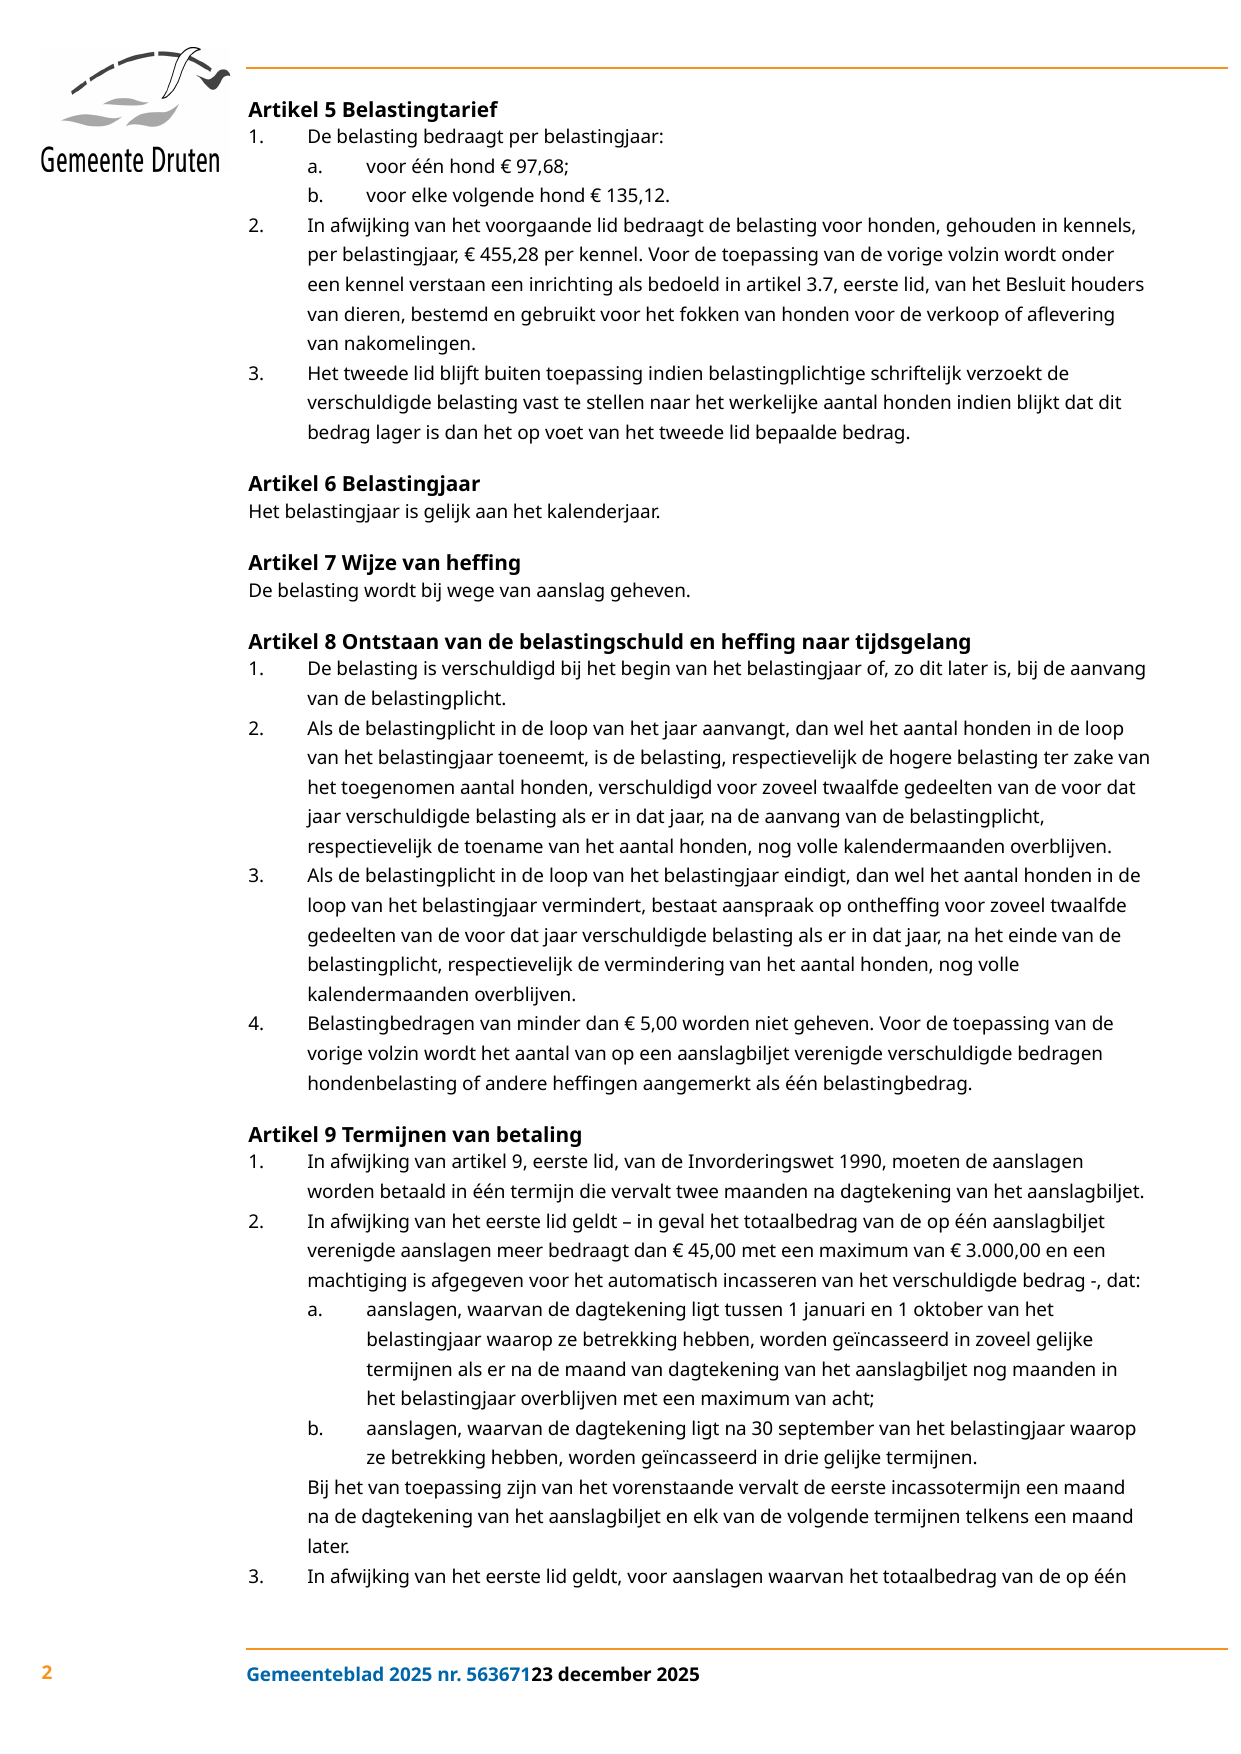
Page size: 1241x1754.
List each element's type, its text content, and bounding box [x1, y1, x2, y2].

list aanslagen, waarvan de dagtekening ligt na 30 september van het belastingjaar waarop ze betrekking hebben, worden geïncasseerd in drie gelijke termijnen. [307, 1415, 1152, 1470]
text Artikel 7 Wijze van heffing [248, 548, 1152, 577]
text De belasting wordt bij wege van aanslag geheven. [248, 577, 1152, 602]
list voor één hond € 97,68; [307, 153, 1152, 178]
list Bij het van toepassing zijn van het vorenstaande vervalt de eerste incassotermijn een maand na de dagtekening van het aanslagbiljet en elk van de volgende termijnen telkens een maand later. [248, 1474, 1152, 1559]
list Het tweede lid blijft buiten toepassing indien belastingplichtige schriftelijk verzoekt de verschuldigde belasting vast te stellen naar het werkelijke aantal honden indien blijkt dat dit bedrag lager is dan het op voet van het tweede lid bepaalde bedrag. [248, 360, 1152, 445]
list In afwijking van artikel 9, eerste lid, van de Invorderingswet 1990, moeten de aanslagen worden betaald in één termijn die vervalt twee maanden na dagtekening van het aanslagbiljet. [248, 1149, 1152, 1204]
list In afwijking van het eerste lid geldt, voor aanslagen waarvan het totaalbedrag van de op één [248, 1563, 1152, 1588]
list In afwijking van het eerste lid geldt – in geval het totaalbedrag van de op één aanslagbiljet verenigde aanslagen meer bedraagt dan € 45,00 met een maximum van € 3.000,00 en een machtiging is afgegeven voor het automatisch incasseren van het verschuldigde bedrag -, dat: [248, 1208, 1152, 1293]
picture [41, 47, 231, 172]
text Artikel 5 Belastingtarief [248, 95, 1152, 123]
text Artikel 6 Belastingjaar [248, 469, 1152, 498]
list voor elke volgende hond € 135,12. [307, 182, 1152, 208]
list De belasting bedraagt per belastingjaar: [248, 123, 1152, 149]
list Belastingbedragen van minder dan € 5,00 worden niet geheven. Voor de toepassing van de vorige volzin wordt het aantal van op een aanslagbiljet verenigde verschuldigde bedragen hondenbelasting of andere heffingen aangemerkt als één belastingbedrag. [248, 1011, 1152, 1096]
list De belasting is verschuldigd bij het begin van het belastingjaar of, zo dit later is, bij de aanvang van de belastingplicht. [248, 656, 1152, 711]
list aanslagen, waarvan de dagtekening ligt tussen 1 januari en 1 oktober van het belastingjaar waarop ze betrekking hebben, worden geïncasseerd in zoveel gelijke termijnen als er na de maand van dagtekening van het aanslagbiljet nog maanden in het belastingjaar overblijven met een maximum van acht; [307, 1297, 1152, 1411]
list In afwijking van het voorgaande lid bedraagt de belasting voor honden, gehouden in kennels, per belastingjaar, € 455,28 per kennel. Voor de toepassing van de vorige volzin wordt onder een kennel verstaan een inrichting als bedoeld in artikel 3.7, eerste lid, van het Besluit houders van dieren, bestemd en gebruikt voor het fokken van honden voor de verkoop of aflevering van nakomelingen. [248, 212, 1152, 356]
text Het belastingjaar is gelijk aan het kalenderjaar. [248, 498, 1152, 524]
text Artikel 9 Termijnen van betaling [248, 1120, 1152, 1149]
list Als de belastingplicht in de loop van het belastingjaar eindigt, dan wel het aantal honden in de loop van het belastingjaar vermindert, bestaat aanspraak op ontheffing voor zoveel twaalfde gedeelten van de voor dat jaar verschuldigde belasting als er in dat jaar, na het einde van de belastingplicht, respectievelijk de vermindering van het aantal honden, nog volle kalendermaanden overblijven. [248, 863, 1152, 1007]
list Als de belastingplicht in de loop van het jaar aanvangt, dan wel het aantal honden in de loop van het belastingjaar toeneemt, is de belasting, respectievelijk de hogere belasting ter zake van het toegenomen aantal honden, verschuldigd voor zoveel twaalfde gedeelten van de voor dat jaar verschuldigde belasting als er in dat jaar, na de aanvang van de belastingplicht, respectievelijk de toename van het aantal honden, nog volle kalendermaanden overblijven. [248, 715, 1152, 859]
text Artikel 8 Ontstaan van de belastingschuld en heffing naar tijdsgelang [248, 627, 1152, 656]
